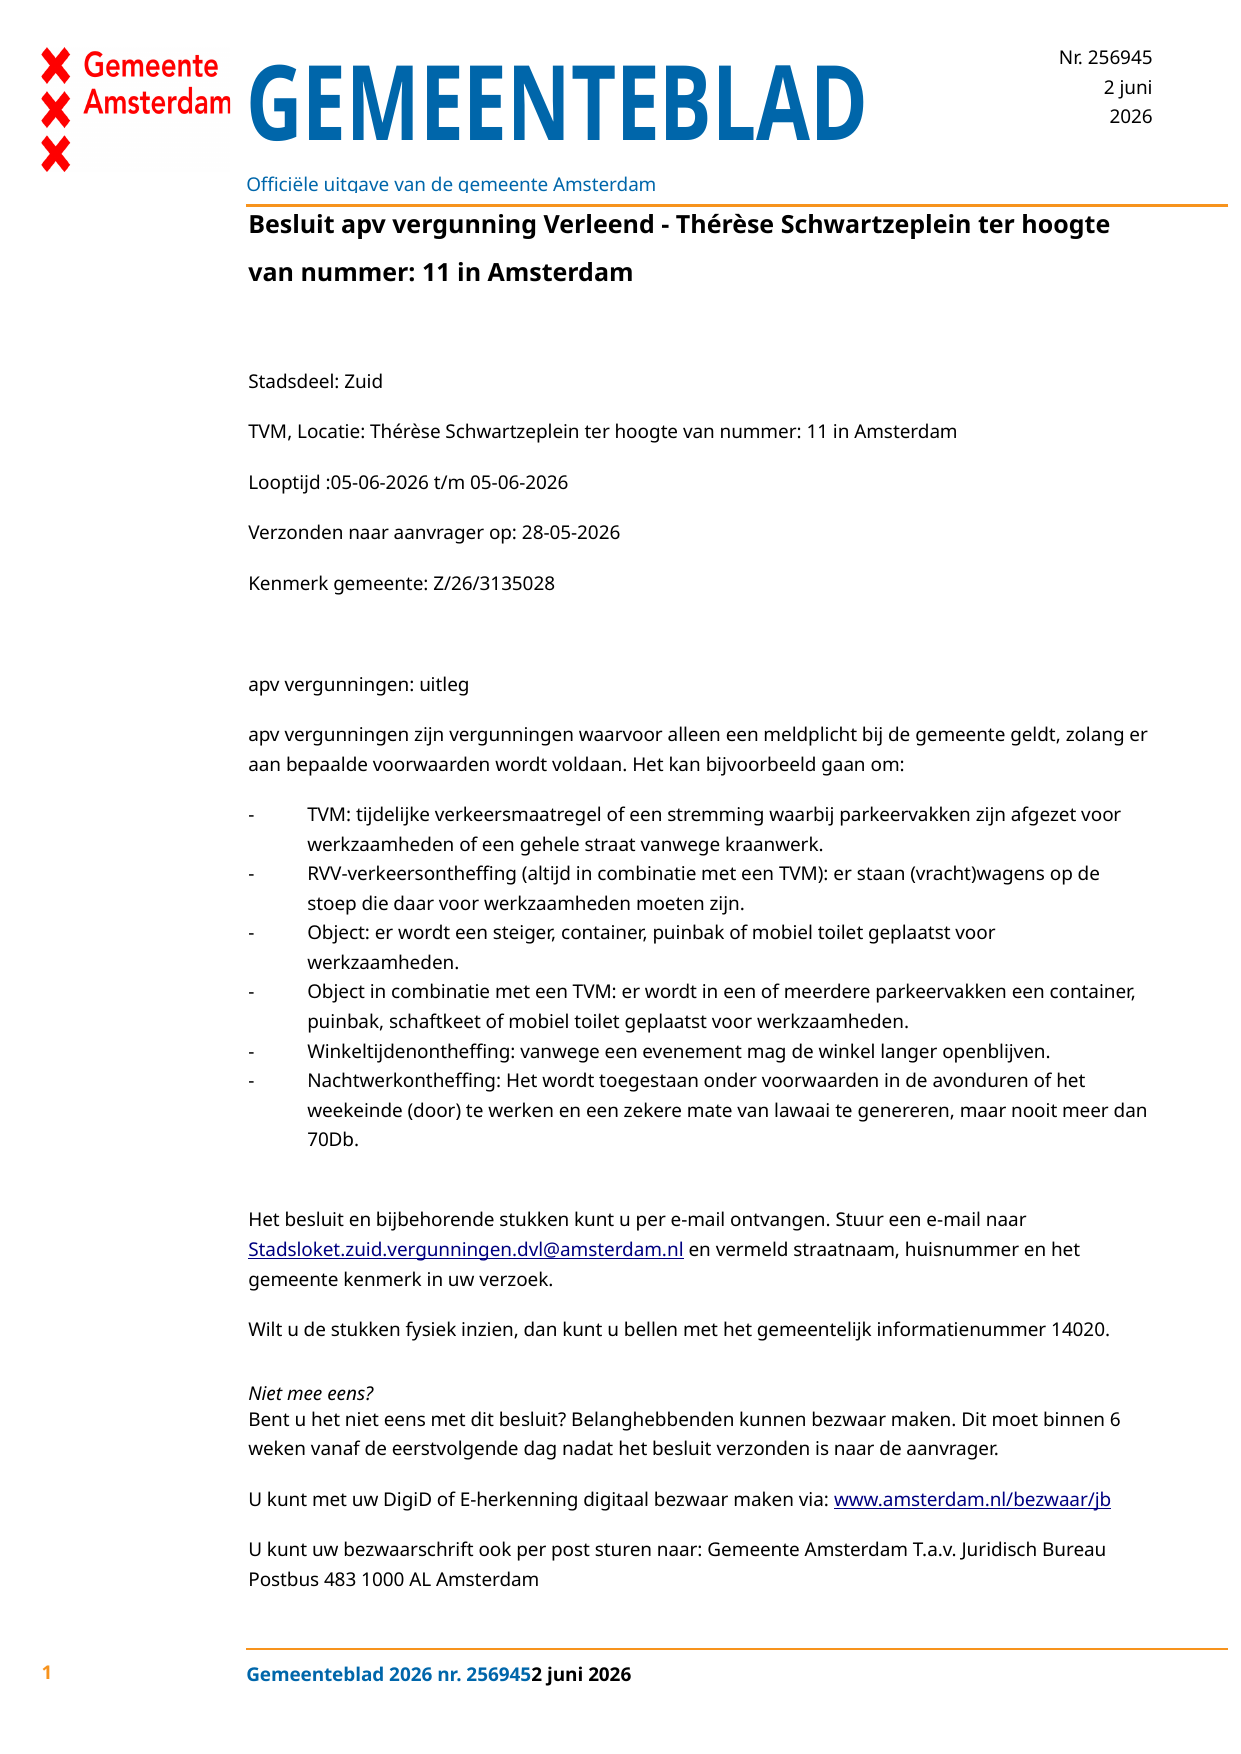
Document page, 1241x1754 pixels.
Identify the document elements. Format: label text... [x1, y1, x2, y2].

text apv vergunningen: uitleg [248, 671, 1152, 697]
picture [41, 47, 231, 172]
list RVV-verkeersontheffing (altijd in combinatie met een TVM): er staan (vracht)wagens op de stoep die daar voor werkzaamheden moeten zijn. [248, 860, 1152, 916]
text Looptijd :05-06-2026 t/m 05-06-2026 [248, 469, 1152, 495]
text Kenmerk gemeente: Z/26/3135028 [248, 570, 1152, 596]
text Het besluit en bijbehorende stukken kunt u per e-mail ontvangen. Stuur een e-mail naar Stadsloket.zuid.vergunningen.dvl@amsterdam.nl en vermeld straatnaam, huisnummer en het gemeente kenmerk in uw verzoek. [248, 1207, 1152, 1292]
text Bent u het niet eens met dit besluit? Belanghebbenden kunnen bezwaar maken. Dit moet binnen 6 weken vanaf de eerstvolgende dag nadat het besluit verzonden is naar de aanvrager. [248, 1406, 1152, 1461]
text apv vergunningen zijn vergunningen waarvoor alleen een meldplicht bij de gemeente geldt, zolang er aan bepaalde voorwaarden wordt voldaan. Het kan bijvoorbeeld gaan om: [248, 721, 1152, 777]
list Nachtwerkontheffing: Het wordt toegestaan onder voorwaarden in de avonduren of het weekeinde (door) te werken en een zekere mate van lawaai te genereren, maar nooit meer dan 70Db. [248, 1067, 1152, 1152]
text U kunt met uw DigiD of E-herkenning digitaal bezwaar maken via: www.amsterdam.nl/bezwaar/jb [248, 1486, 1152, 1512]
text Stadsdeel: Zuid [248, 368, 1152, 394]
text Verzonden naar aanvrager op: 28-05-2026 [248, 519, 1152, 545]
list Object: er wordt een steiger, container, puinbak of mobiel toilet geplaatst voor werkzaamheden. [248, 919, 1152, 975]
list Winkeltijdenontheffing: vanwege een evenement mag de winkel langer openblijven. [248, 1038, 1152, 1064]
text TVM, Locatie: Thérèse Schwartzeplein ter hoogte van nummer: 11 in Amsterdam [248, 419, 1152, 444]
text Besluit apv vergunning Verleend - Thérèse Schwartzeplein ter hoogte van nummer: 11 in Amsterdam [248, 207, 1152, 288]
text Niet mee eens? [248, 1380, 1152, 1406]
text U kunt uw bezwaarschrift ook per post sturen naar: Gemeente Amsterdam T.a.v. Juridisch Bureau Postbus 483 1000 AL Amsterdam [248, 1536, 1152, 1592]
list Object in combinatie met een TVM: er wordt in een of meerdere parkeervakken een container, puinbak, schaftkeet of mobiel toilet geplaatst voor werkzaamheden. [248, 979, 1152, 1034]
list TVM: tijdelijke verkeersmaatregel of een stremming waarbij parkeervakken zijn afgezet voor werkzaamheden of een gehele straat vanwege kraanwerk. [248, 801, 1152, 857]
text Wilt u de stukken fysiek inzien, dan kunt u bellen met het gemeentelijk informatienummer 14020. [248, 1316, 1152, 1342]
